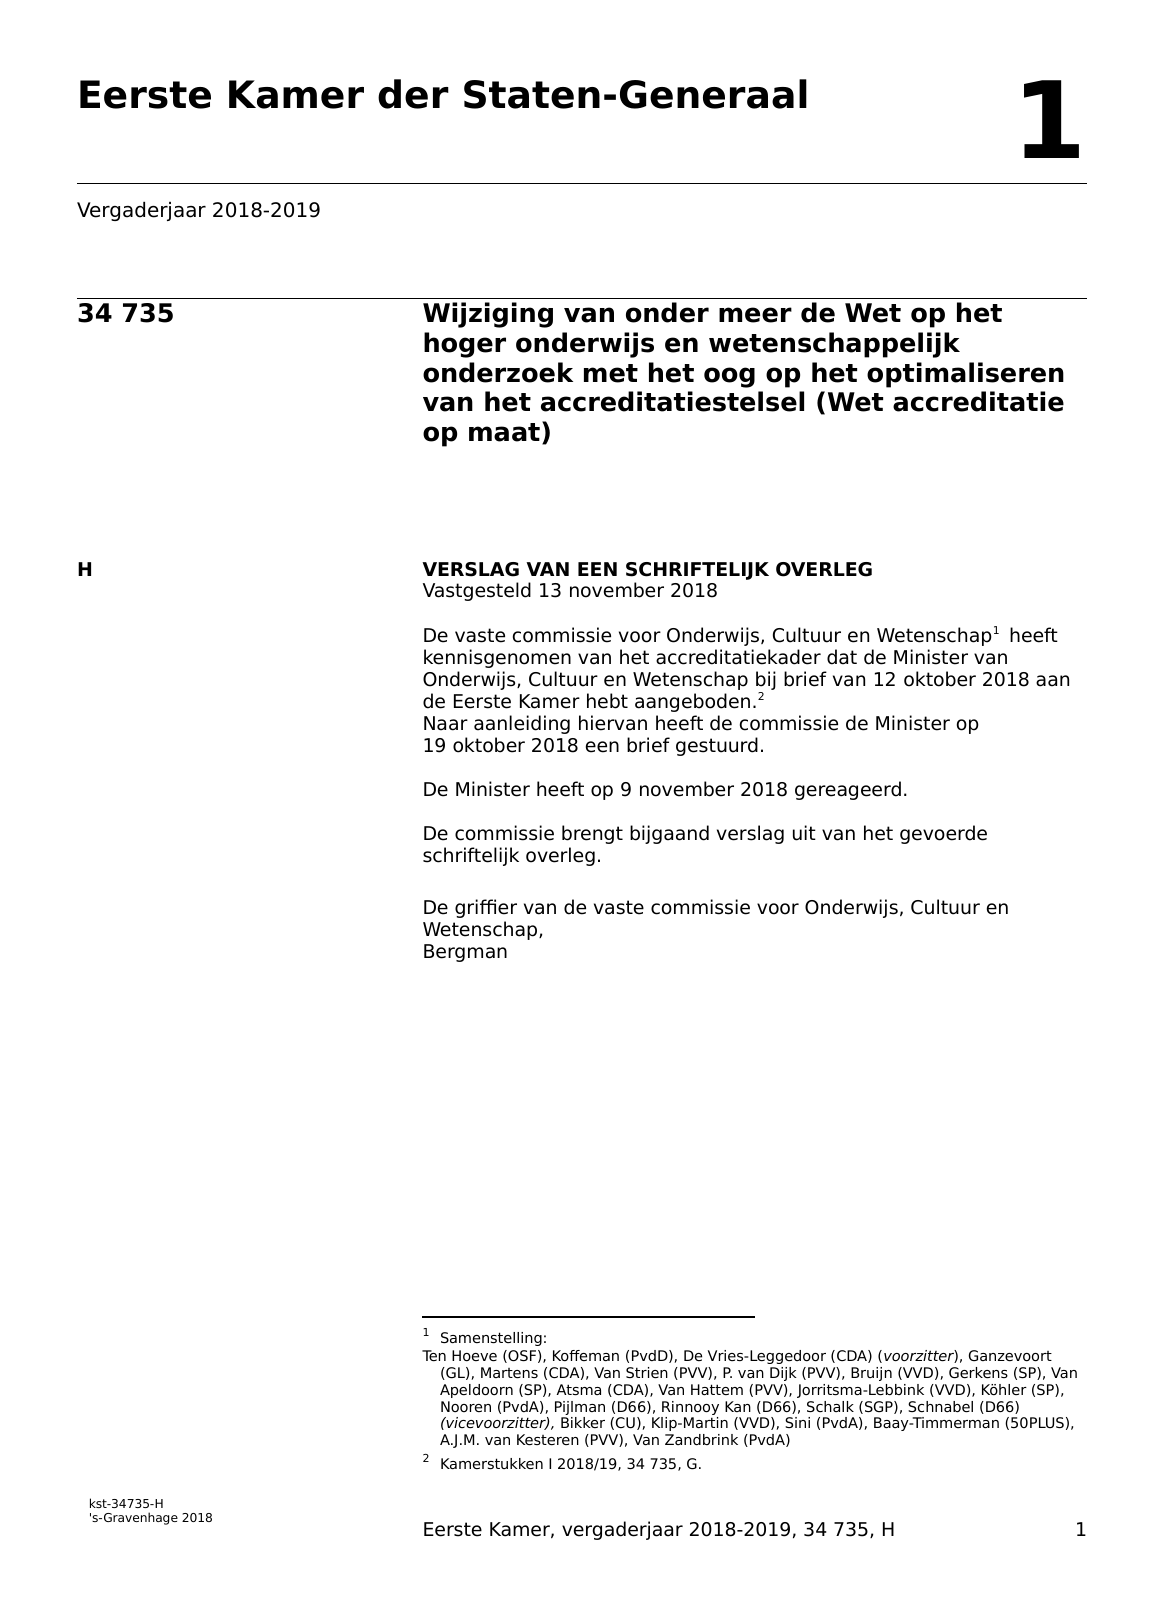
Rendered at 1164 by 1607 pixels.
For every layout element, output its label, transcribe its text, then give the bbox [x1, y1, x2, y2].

text Samenstelling: [422, 1326, 1087, 1348]
table_header Eerste Kamer der Staten-Generaal [77, 59, 886, 183]
text De vaste commissie voor Onderwijs, Cultuur en Wetenschap heeft kennisgenomen van het accreditatiekader dat de Minister van Onderwijs, Cultuur en Wetenschap bij brief van 12 oktober 2018 aan de Eerste Kamer hebt aangeboden. [422, 624, 1087, 712]
text Naar aanleiding hiervan heeft de commissie de Minister op 19 oktober 2018 een brief gestuurd. [422, 712, 1087, 756]
text Kamerstukken I 2018/19, 34 735, G. [422, 1452, 1087, 1474]
text De Minister heeft op 9 november 2018 gereageerd. [422, 779, 1087, 801]
table_cell Vergaderjaar 2018-2019 [77, 184, 1087, 298]
table_header 1 [886, 59, 1087, 183]
text Vastgesteld 13 november 2018 [422, 580, 1087, 602]
subtitle 34 735 Wijziging van onder meer de Wet op het hoger onderwijs en wetenschappelijk onderzoek met het oog op het optimaliseren van het accreditatiestelsel (Wet accreditatie op maat) [77, 299, 1087, 447]
text kst-34735-H [88, 1497, 323, 1511]
text De commissie brengt bijgaand verslag uit van het gevoerde schriftelijk overleg. [422, 823, 1087, 867]
text 's-Gravenhage 2018 [88, 1511, 323, 1525]
text Ten Hoeve (OSF), Koffeman (PvdD), De Vries-Leggedoor (CDA) (voorzitter), Ganzevoort (GL), Martens (CDA), Van Strien (PVV), P. van Dijk (PVV), Bruijn (VVD), Gerkens (SP), Van Apeldoorn (SP), Atsma (CDA), Van Hattem (PVV), Jorritsma-Lebbink (VVD), Köhler (SP), Nooren (PvdA), Pijlman (D66), Rinnooy Kan (D66), Schalk (SGP), Schnabel (D66) (vicevoorzitter), Bikker (CU), Klip-Martin (VVD), Sini (PvdA), Baay-Timmerman (50PLUS), A.J.M. van Kesteren (PVV), Van Zandbrink (PvdA) [422, 1348, 1087, 1449]
subtitle H VERSLAG VAN EEN SCHRIFTELIJK OVERLEG [77, 558, 1087, 580]
text De griffier van de vaste commissie voor Onderwijs, Cultuur en Wetenschap, Bergman [422, 897, 1087, 963]
